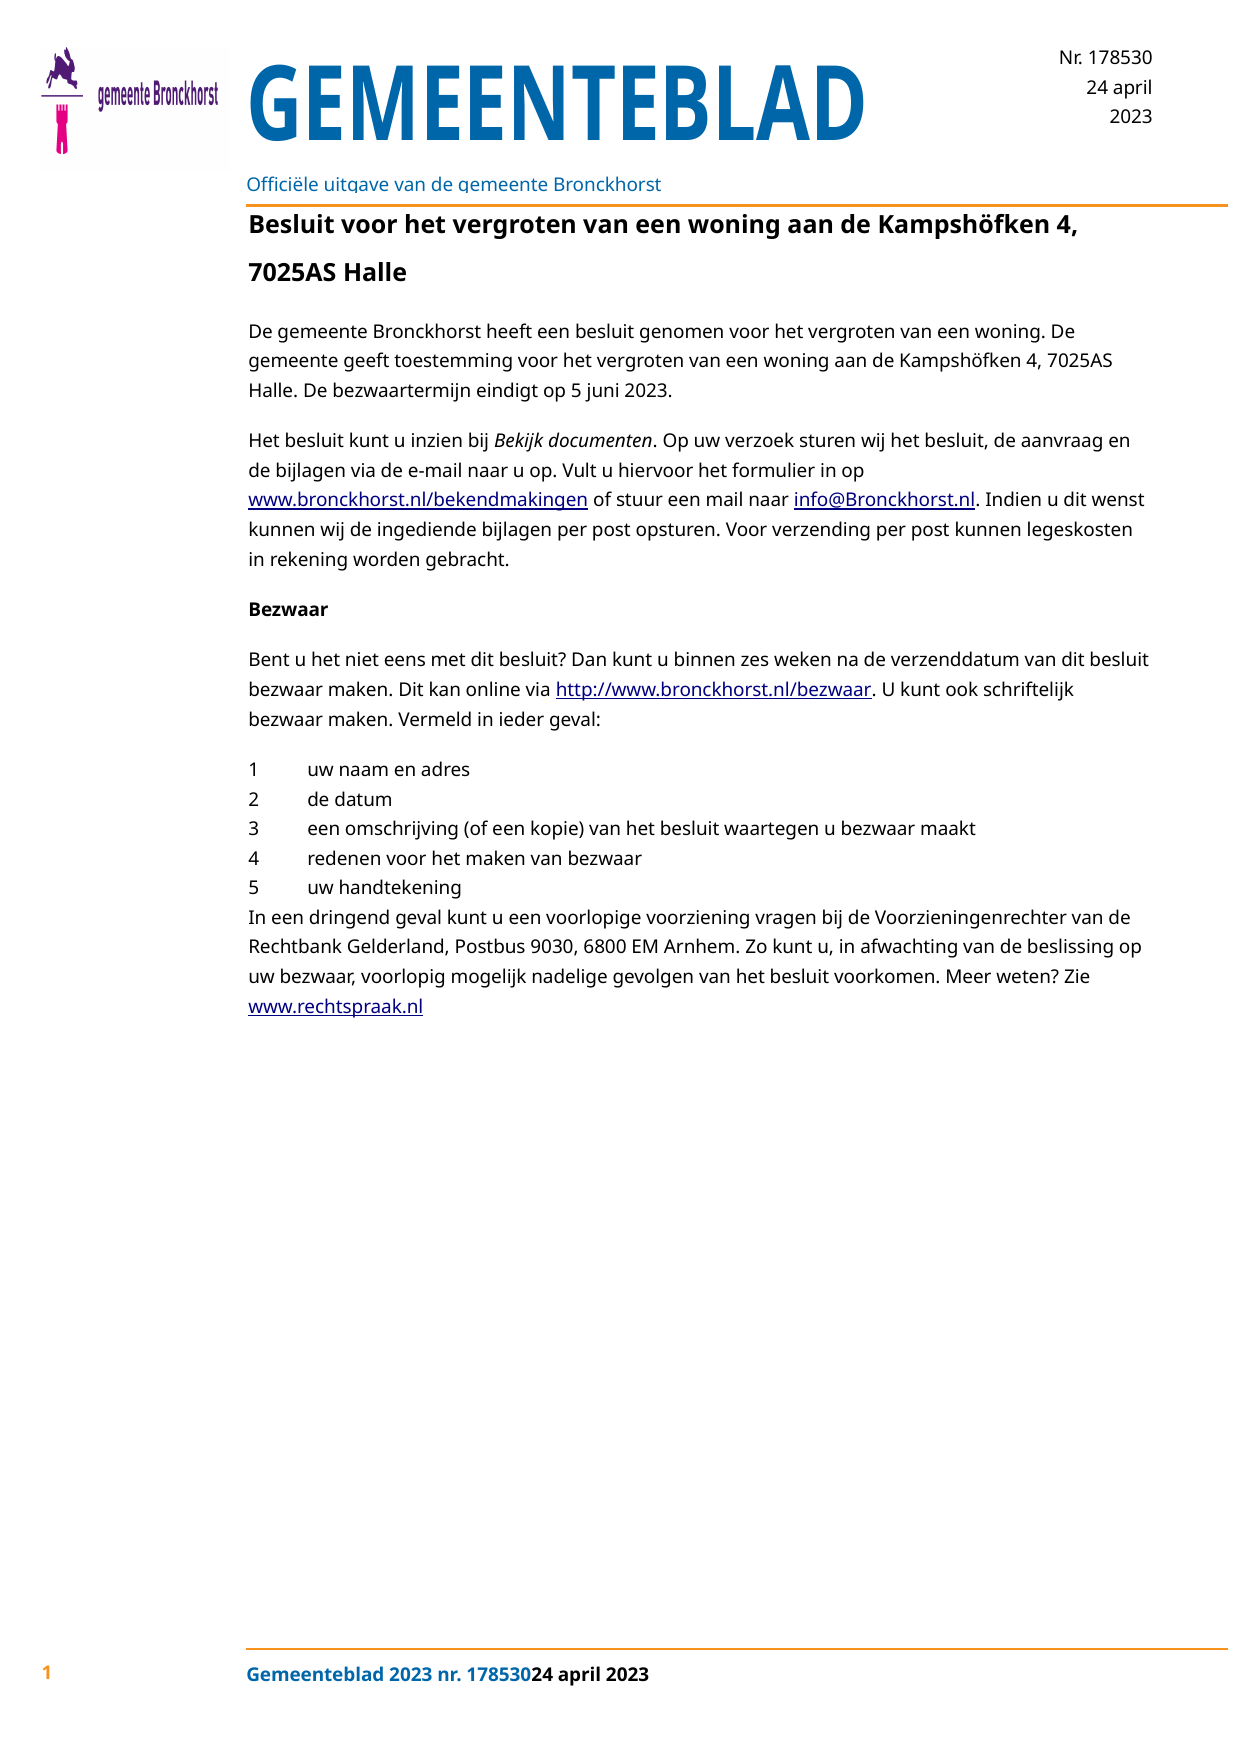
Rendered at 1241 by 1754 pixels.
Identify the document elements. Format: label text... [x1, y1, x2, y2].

text De gemeente Bronckhorst heeft een besluit genomen voor het vergroten van een woning. De gemeente geeft toestemming voor het vergroten van een woning aan de Kampshöfken 4, 7025AS Halle. De bezwaartermijn eindigt op 5 juni 2023. [248, 318, 1152, 403]
list redenen voor het maken van bezwaar [248, 845, 1152, 871]
list uw handtekening [248, 874, 1152, 900]
text Bezwaar [248, 596, 1152, 622]
list de datum [248, 786, 1152, 812]
picture [41, 47, 231, 172]
list een omschrijving (of een kopie) van het besluit waartegen u bezwaar maakt [248, 815, 1152, 841]
text Besluit voor het vergroten van een woning aan de Kampshöfken 4, 7025AS Halle [248, 207, 1152, 288]
list uw naam en adres [248, 756, 1152, 782]
text In een dringend geval kunt u een voorlopige voorziening vragen bij de Voorzieningenrechter van de Rechtbank Gelderland, Postbus 9030, 6800 EM Arnhem. Zo kunt u, in afwachting van de beslissing op uw bezwaar, voorlopig mogelijk nadelige gevolgen van het besluit voorkomen. Meer weten? Zie www.rechtspraak.nl [248, 904, 1152, 1019]
text Bent u het niet eens met dit besluit? Dan kunt u binnen zes weken na de verzenddatum van dit besluit bezwaar maken. Dit kan online via http://www.bronckhorst.nl/bezwaar. U kunt ook schriftelijk bezwaar maken. Vermeld in ieder geval: [248, 647, 1152, 732]
text Het besluit kunt u inzien bij Bekijk documenten. Op uw verzoek sturen wij het besluit, de aanvraag en de bijlagen via de e-mail naar u op. Vult u hiervoor het formulier in op www.bronckhorst.nl/bekendmakingen of stuur een mail naar info@Bronckhorst.nl. Indien u dit wenst kunnen wij de ingediende bijlagen per post opsturen. Voor verzending per post kunnen legeskosten in rekening worden gebracht. [248, 427, 1152, 572]
